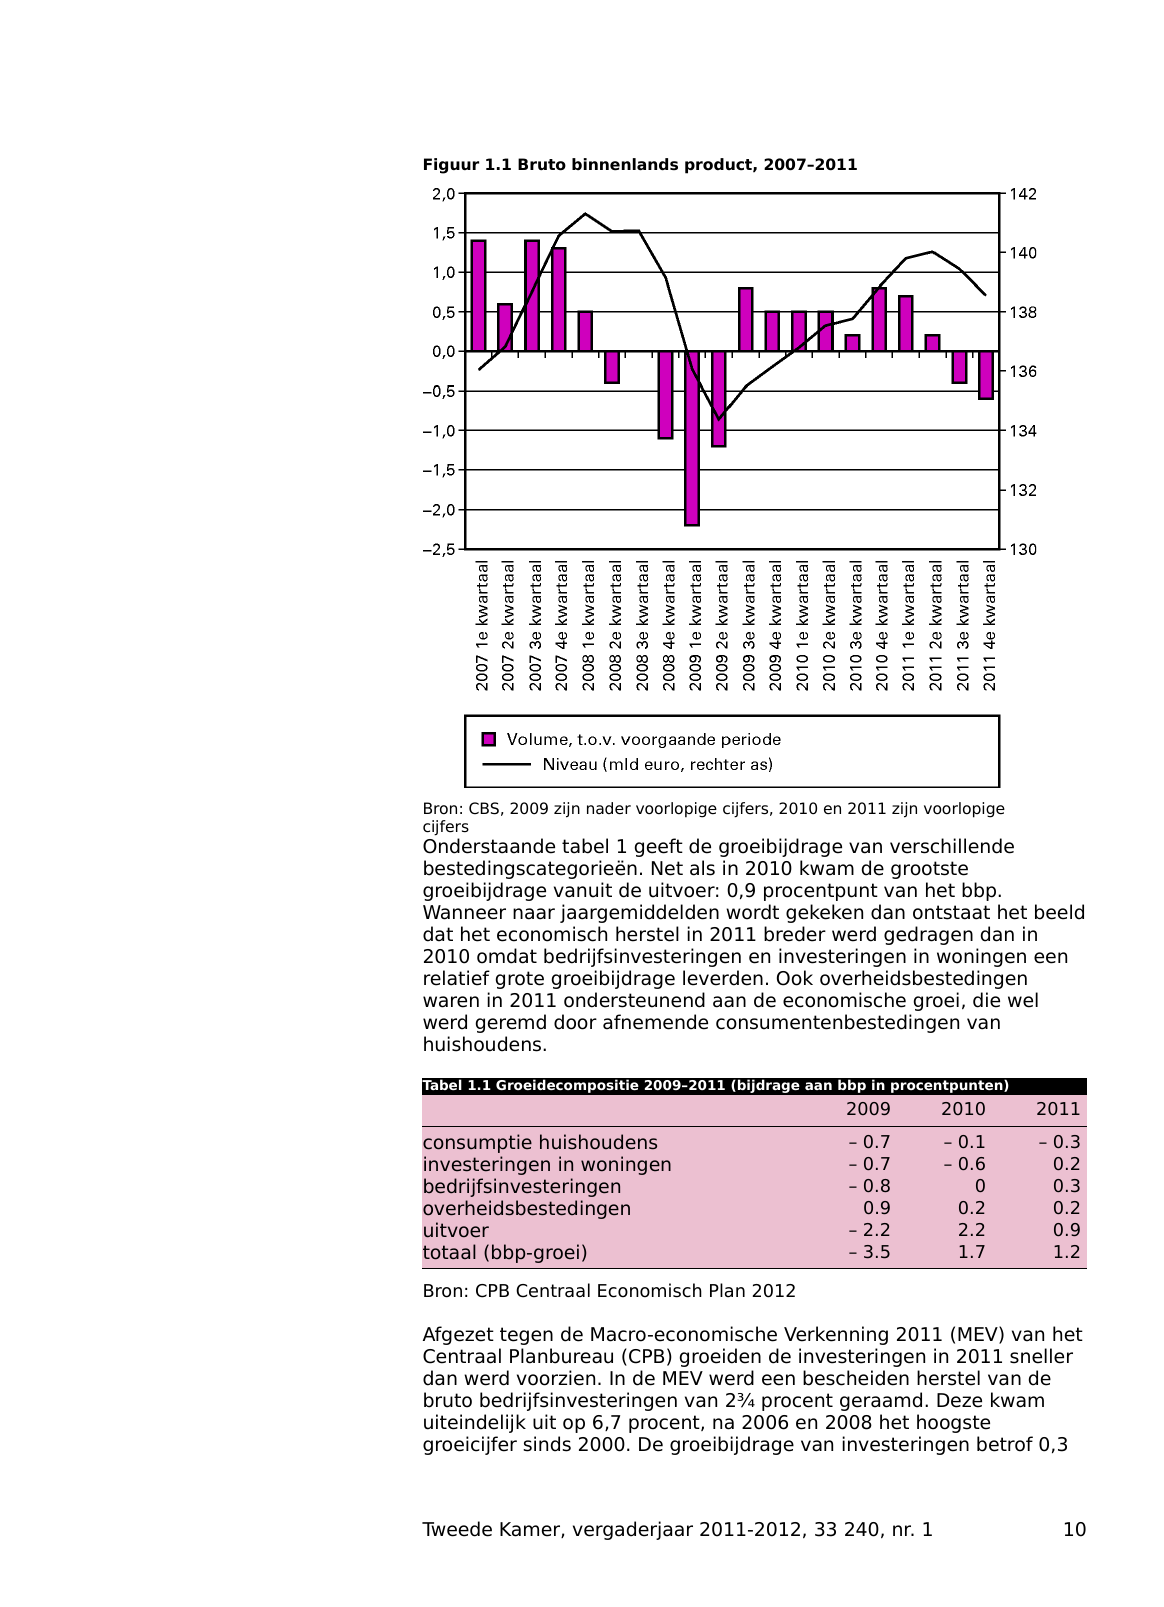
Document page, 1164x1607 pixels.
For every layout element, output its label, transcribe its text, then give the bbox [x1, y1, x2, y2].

table_cell 0.2 [992, 1198, 1087, 1220]
table_cell – 0.7 [802, 1154, 897, 1176]
table_cell consumptie huishoudens [422, 1127, 802, 1154]
picture [422, 185, 1037, 789]
table_cell 2011 [992, 1095, 1087, 1126]
text Bron: CBS, 2009 zijn nader voorlopige cijfers, 2010 en 2011 zijn voorlopige cijfers [422, 800, 1036, 836]
table_cell Bron: CPB Centraal Economisch Plan 2012 [422, 1269, 1087, 1302]
table_cell uitvoer [422, 1220, 802, 1242]
table_cell – 3.5 [802, 1242, 897, 1268]
table_cell 2009 [802, 1095, 897, 1126]
table_cell [422, 1095, 802, 1126]
table_cell – 0.1 [897, 1127, 992, 1154]
table_cell 0.2 [992, 1154, 1087, 1176]
table_cell overheidsbestedingen [422, 1198, 802, 1220]
table_cell 0.9 [802, 1198, 897, 1220]
table_cell investeringen in woningen [422, 1154, 802, 1176]
table_cell totaal (bbp-groei) [422, 1242, 802, 1268]
table_cell bedrijfsinvesteringen [422, 1176, 802, 1198]
table_header Tabel 1.1 Groeidecompositie 2009–2011 (bijdrage aan bbp in procentpunten) [422, 1078, 1087, 1094]
table_cell – 0.8 [802, 1176, 897, 1198]
table_cell 0 [897, 1176, 992, 1198]
table_cell – 0.7 [802, 1127, 897, 1154]
table_cell 2010 [897, 1095, 992, 1126]
table_cell 0.2 [897, 1198, 992, 1220]
table_cell 0.9 [992, 1220, 1087, 1242]
table_cell 1.2 [992, 1242, 1087, 1268]
table_cell – 0.6 [897, 1154, 992, 1176]
table_cell 1.7 [897, 1242, 992, 1268]
table_cell – 2.2 [802, 1220, 897, 1242]
table_cell – 0.3 [992, 1127, 1087, 1154]
table_cell 0.3 [992, 1176, 1087, 1198]
text Afgezet tegen de Macro-economische Verkenning 2011 (MEV) van het Centraal Planbureau (CPB) groeiden de investeringen in 2011 sneller dan werd voorzien. In de MEV werd een bescheiden herstel van de bruto bedrijfsinvesteringen van 2¾ procent geraamd. Deze kwam uiteindelijk uit op 6,7 procent, na 2006 en 2008 het hoogste groeicijfer sinds 2000. De groeibijdrage van investeringen betrof 0,3 [422, 1324, 1087, 1456]
table_cell 2.2 [897, 1220, 992, 1242]
text Figuur 1.1 Bruto binnenlands product, 2007–2011 [422, 156, 1036, 174]
text Onderstaande tabel 1 geeft de groeibijdrage van verschillende bestedingscategorieën. Net als in 2010 kwam de grootste groeibijdrage vanuit de uitvoer: 0,9 procentpunt van het bbp. Wanneer naar jaargemiddelden wordt gekeken dan ontstaat het beeld dat het economisch herstel in 2011 breder werd gedragen dan in 2010 omdat bedrijfsinvesteringen en investeringen in woningen een relatief grote groeibijdrage leverden. Ook overheidsbestedingen waren in 2011 ondersteunend aan de economische groei, die wel werd geremd door afnemende consumentenbestedingen van huishoudens. [422, 832, 1087, 1056]
